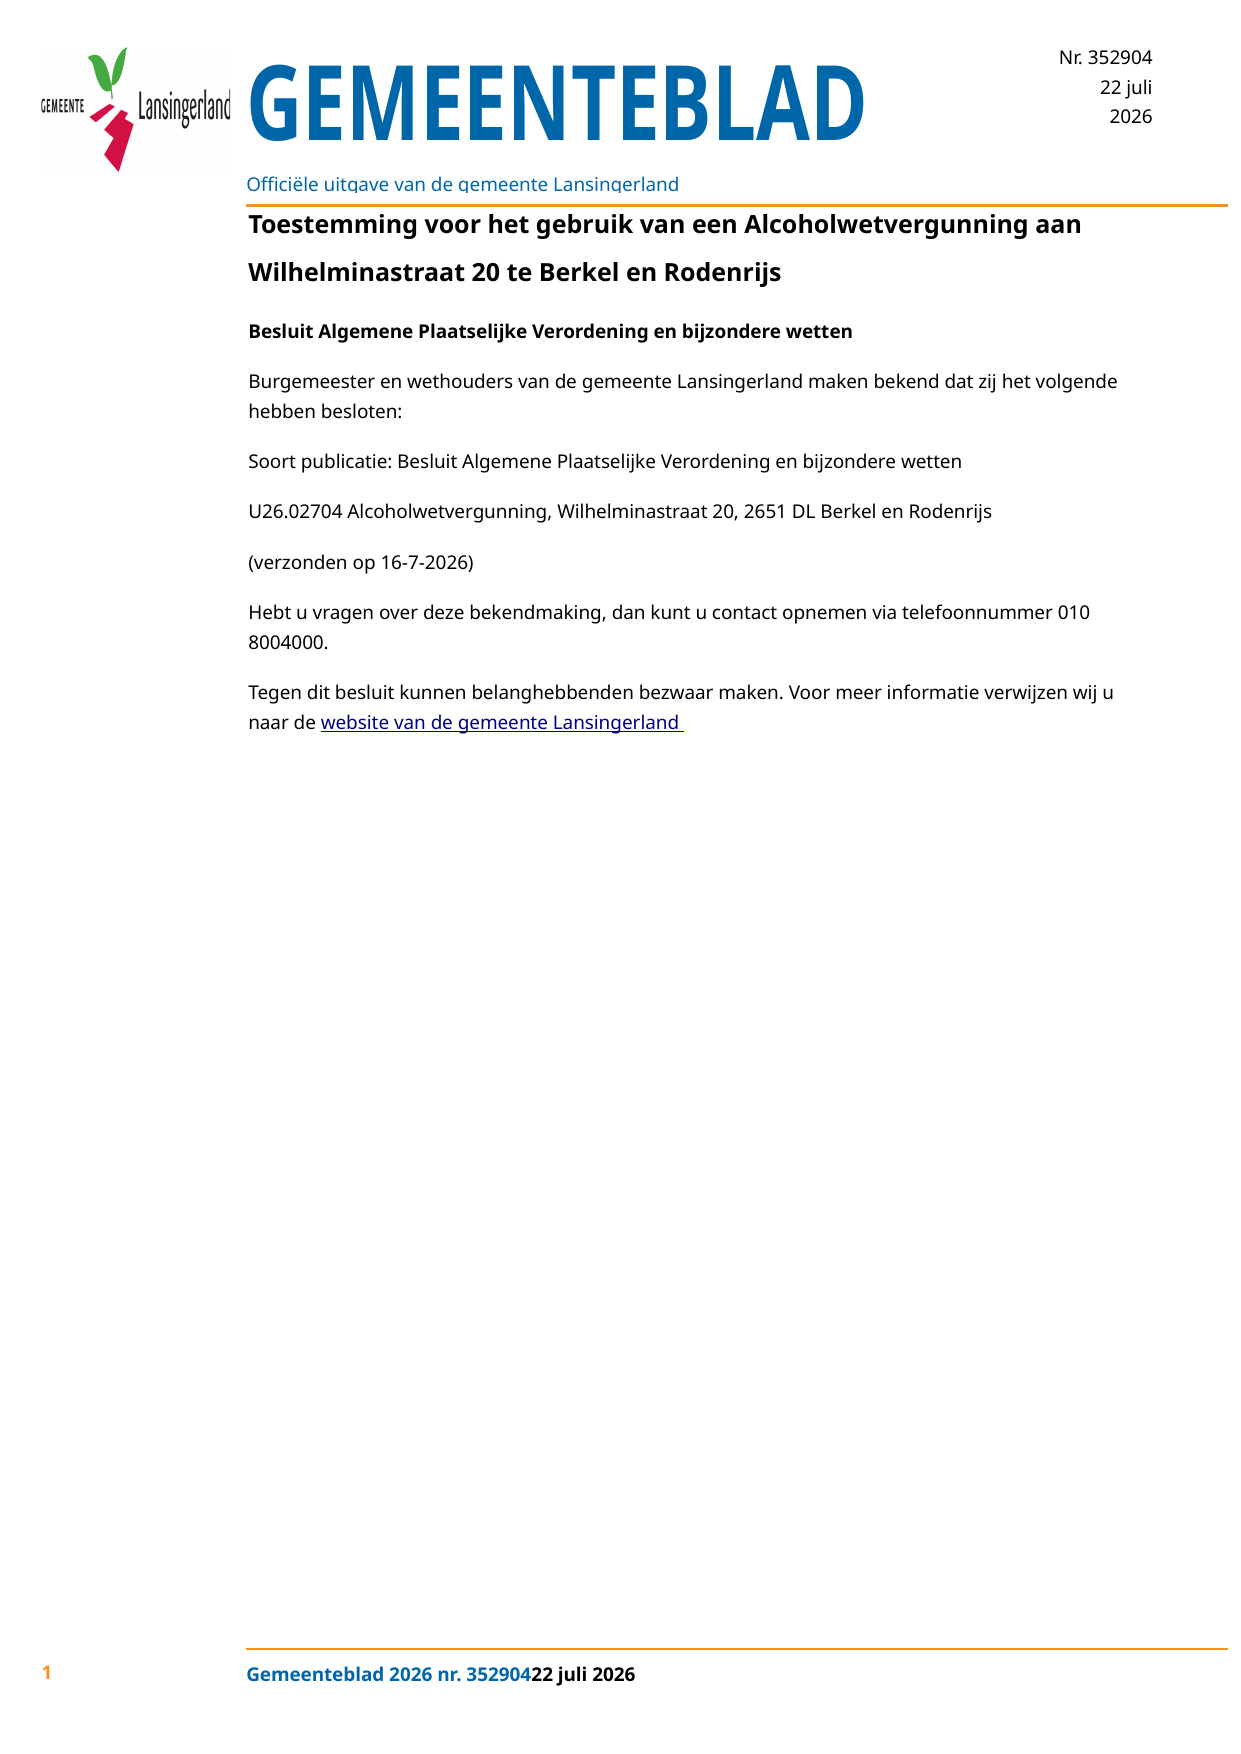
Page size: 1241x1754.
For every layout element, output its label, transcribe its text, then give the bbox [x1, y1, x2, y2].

text Hebt u vragen over deze bekendmaking, dan kunt u contact opnemen via telefoonnummer 010 8004000. [248, 599, 1152, 655]
text (verzonden op 16-7-2026) [248, 549, 1152, 575]
text Besluit Algemene Plaatselijke Verordening en bijzondere wetten [248, 318, 1152, 344]
picture [41, 47, 231, 172]
text Tegen dit besluit kunnen belanghebbenden bezwaar maken. Voor meer informatie verwijzen wij u naar de website van de gemeente Lansingerland [248, 679, 1152, 735]
text Burgemeester en wethouders van de gemeente Lansingerland maken bekend dat zij het volgende hebben besloten: [248, 368, 1152, 424]
text Toestemming voor het gebruik van een Alcoholwetvergunning aan Wilhelminastraat 20 te Berkel en Rodenrijs [248, 207, 1152, 288]
text U26.02704 Alcoholwetvergunning, Wilhelminastraat 20, 2651 DL Berkel en Rodenrijs [248, 499, 1152, 524]
text Soort publicatie: Besluit Algemene Plaatselijke Verordening en bijzondere wetten [248, 448, 1152, 474]
